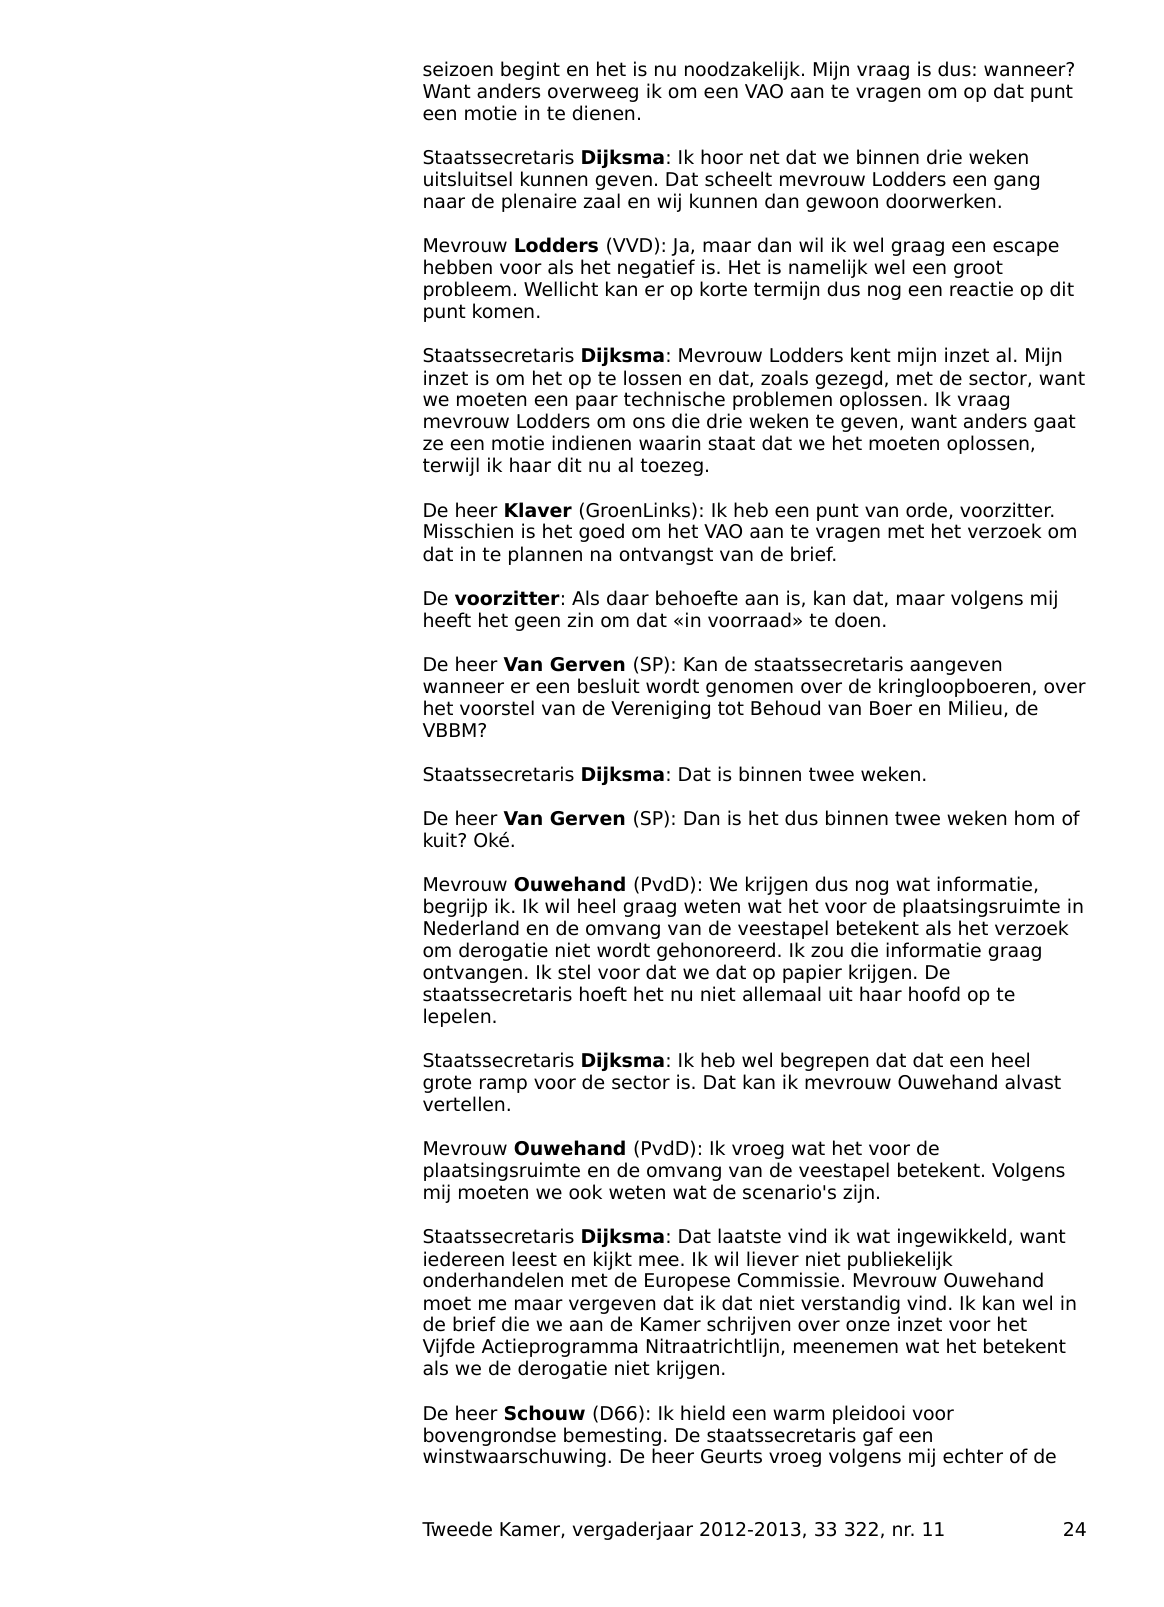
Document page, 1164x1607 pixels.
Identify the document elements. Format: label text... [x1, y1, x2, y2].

text Mevrouw Ouwehand (PvdD): We krijgen dus nog wat informatie, begrijp ik. Ik wil heel graag weten wat het voor de plaatsingsruimte in Nederland en de omvang van de veestapel betekent als het verzoek om derogatie niet wordt gehonoreerd. Ik zou die informatie graag ontvangen. Ik stel voor dat we dat op papier krijgen. De staatssecretaris hoeft het nu niet allemaal uit haar hoofd op te lepelen. [422, 874, 1087, 1028]
text Staatssecretaris Dijksma: Dat laatste vind ik wat ingewikkeld, want iedereen leest en kijkt mee. Ik wil liever niet publiekelijk onderhandelen met de Europese Commissie. Mevrouw Ouwehand moet me maar vergeven dat ik dat niet verstandig vind. Ik kan wel in de brief die we aan de Kamer schrijven over onze inzet voor het Vijfde Actieprogramma Nitraatrichtlijn, meenemen wat het betekent als we de derogatie niet krijgen. [422, 1226, 1087, 1380]
text De heer Klaver (GroenLinks): Ik heb een punt van orde, voorzitter. Misschien is het goed om het VAO aan te vragen met het verzoek om dat in te plannen na ontvangst van de brief. [422, 499, 1087, 565]
text Staatssecretaris Dijksma: Ik heb wel begrepen dat dat een heel grote ramp voor de sector is. Dat kan ik mevrouw Ouwehand alvast vertellen. [422, 1050, 1087, 1116]
text Mevrouw Ouwehand (PvdD): Ik vroeg wat het voor de plaatsingsruimte en de omvang van de veestapel betekent. Volgens mij moeten we ook weten wat de scenario's zijn. [422, 1138, 1087, 1204]
text De heer Van Gerven (SP): Kan de staatssecretaris aangeven wanneer er een besluit wordt genomen over de kringloopboeren, over het voorstel van de Vereniging tot Behoud van Boer en Milieu, de VBBM? [422, 654, 1087, 742]
text Staatssecretaris Dijksma: Mevrouw Lodders kent mijn inzet al. Mijn inzet is om het op te lossen en dat, zoals gezegd, met de sector, want we moeten een paar technische problemen oplossen. Ik vraag mevrouw Lodders om ons die drie weken te geven, want anders gaat ze een motie indienen waarin staat dat we het moeten oplossen, terwijl ik haar dit nu al toezeg. [422, 345, 1087, 477]
text Staatssecretaris Dijksma: Ik hoor net dat we binnen drie weken uitsluitsel kunnen geven. Dat scheelt mevrouw Lodders een gang naar de plenaire zaal en wij kunnen dan gewoon doorwerken. [422, 147, 1087, 213]
text De heer Schouw (D66): Ik hield een warm pleidooi voor bovengrondse bemesting. De staatssecretaris gaf een winstwaarschuwing. De heer Geurts vroeg volgens mij echter of de [422, 1402, 1087, 1468]
text De voorzitter: Als daar behoefte aan is, kan dat, maar volgens mij heeft het geen zin om dat «in voorraad» te doen. [422, 588, 1087, 632]
text seizoen begint en het is nu noodzakelijk. Mijn vraag is dus: wanneer? Want anders overweeg ik om een VAO aan te vragen om op dat punt een motie in te dienen. [422, 59, 1087, 125]
text De heer Van Gerven (SP): Dan is het dus binnen twee weken hom of kuit? Oké. [422, 808, 1087, 852]
text Mevrouw Lodders (VVD): Ja, maar dan wil ik wel graag een escape hebben voor als het negatief is. Het is namelijk wel een groot probleem. Wellicht kan er op korte termijn dus nog een reactie op dit punt komen. [422, 235, 1087, 323]
text Staatssecretaris Dijksma: Dat is binnen twee weken. [422, 764, 1087, 786]
